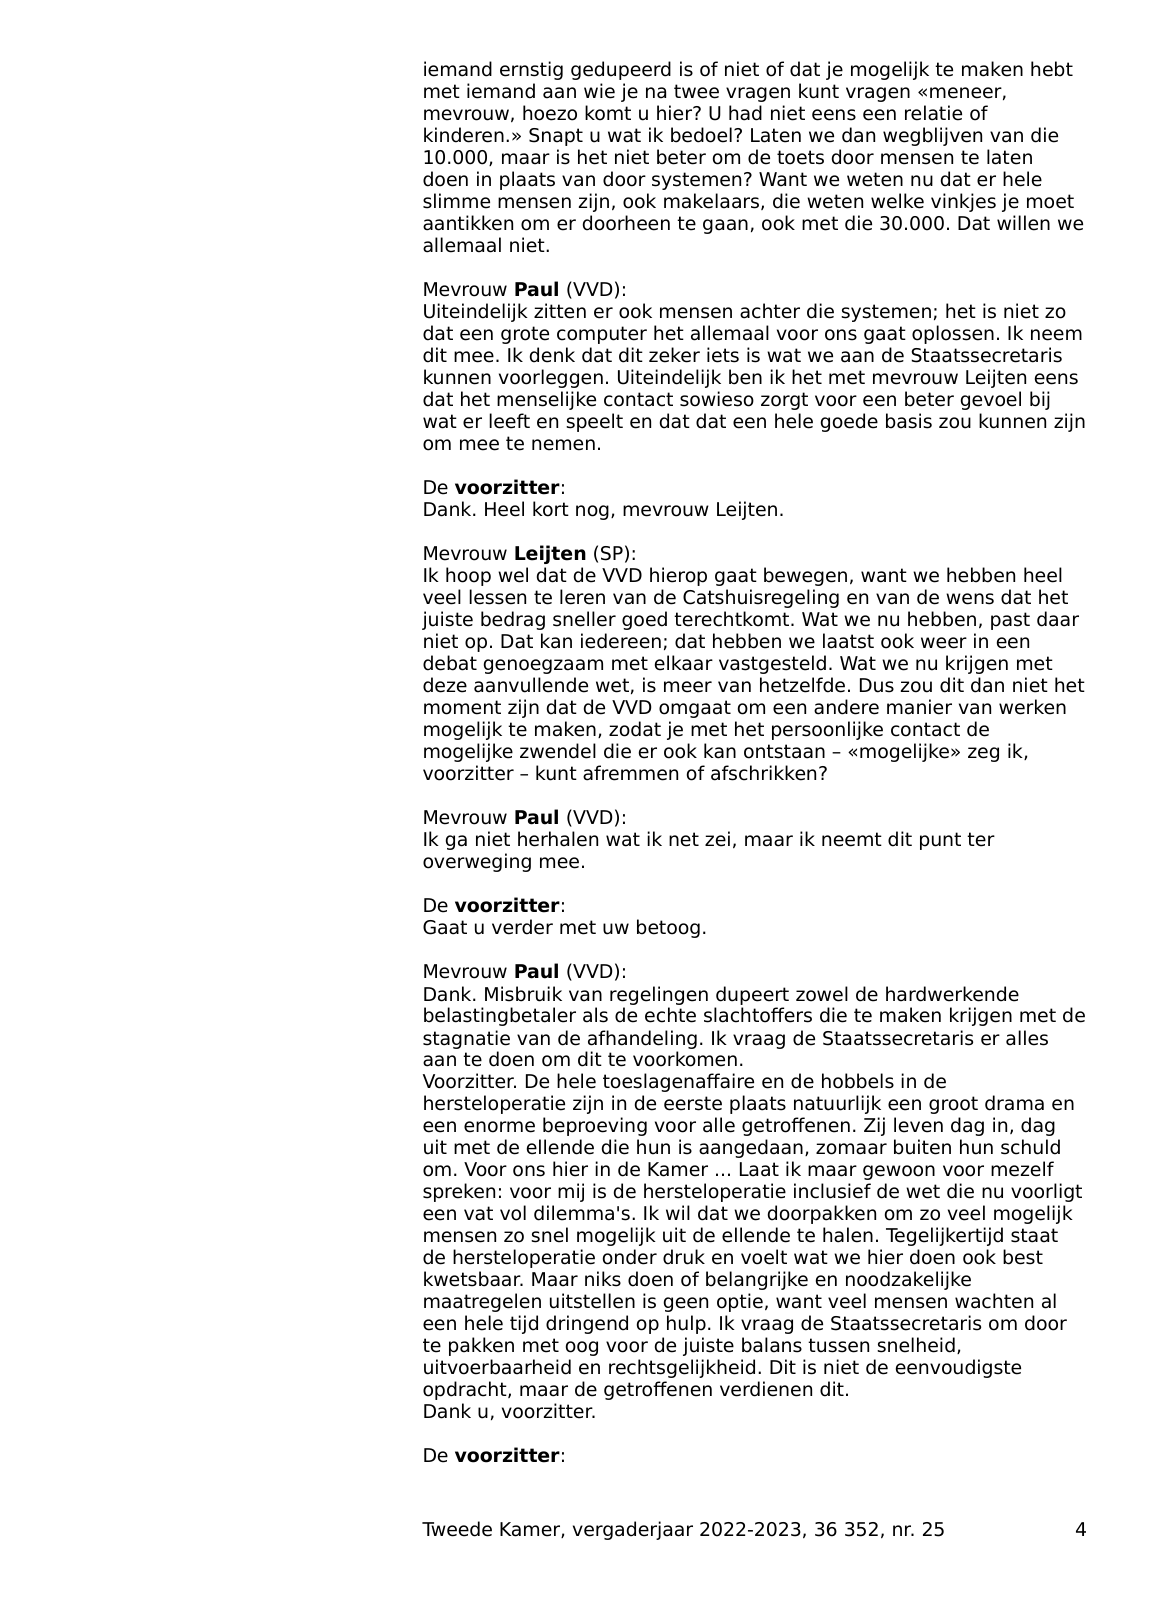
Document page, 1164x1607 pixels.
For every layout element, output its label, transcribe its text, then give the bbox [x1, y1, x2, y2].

text Uiteindelijk zitten er ook mensen achter die systemen; het is niet zo dat een grote computer het allemaal voor ons gaat oplossen. Ik neem dit mee. Ik denk dat dit zeker iets is wat we aan de Staatssecretaris kunnen voorleggen. Uiteindelijk ben ik het met mevrouw Leijten eens dat het menselijke contact sowieso zorgt voor een beter gevoel bij wat er leeft en speelt en dat dat een hele goede basis zou kunnen zijn om mee te nemen. [422, 301, 1087, 455]
text Mevrouw Paul (VVD): [422, 961, 1087, 983]
text Dank. Misbruik van regelingen dupeert zowel de hardwerkende belastingbetaler als de echte slachtoffers die te maken krijgen met de stagnatie van de afhandeling. Ik vraag de Staatssecretaris er alles aan te doen om dit te voorkomen. [422, 983, 1087, 1071]
text Dank. Heel kort nog, mevrouw Leijten. [422, 499, 1087, 521]
text Gaat u verder met uw betoog. [422, 917, 1087, 939]
text Mevrouw Paul (VVD): [422, 807, 1087, 829]
text De voorzitter: [422, 895, 1087, 917]
text Dank u, voorzitter. [422, 1401, 1087, 1423]
text Mevrouw Leijten (SP): [422, 543, 1087, 565]
text Mevrouw Paul (VVD): [422, 279, 1087, 301]
text De voorzitter: [422, 1445, 1087, 1467]
text iemand ernstig gedupeerd is of niet of dat je mogelijk te maken hebt met iemand aan wie je na twee vragen kunt vragen «meneer, mevrouw, hoezo komt u hier? U had niet eens een relatie of kinderen.» Snapt u wat ik bedoel? Laten we dan wegblijven van die 10.000, maar is het niet beter om de toets door mensen te laten doen in plaats van door systemen? Want we weten nu dat er hele slimme mensen zijn, ook makelaars, die weten welke vinkjes je moet aantikken om er doorheen te gaan, ook met die 30.000. Dat willen we allemaal niet. [422, 59, 1087, 257]
text Voorzitter. De hele toeslagenaffaire en de hobbels in de hersteloperatie zijn in de eerste plaats natuurlijk een groot drama en een enorme beproeving voor alle getroffenen. Zij leven dag in, dag uit met de ellende die hun is aangedaan, zomaar buiten hun schuld om. Voor ons hier in de Kamer ... Laat ik maar gewoon voor mezelf spreken: voor mij is de hersteloperatie inclusief de wet die nu voorligt een vat vol dilemma's. Ik wil dat we doorpakken om zo veel mogelijk mensen zo snel mogelijk uit de ellende te halen. Tegelijkertijd staat de hersteloperatie onder druk en voelt wat we hier doen ook best kwetsbaar. Maar niks doen of belangrijke en noodzakelijke maatregelen uitstellen is geen optie, want veel mensen wachten al een hele tijd dringend op hulp. Ik vraag de Staatssecretaris om door te pakken met oog voor de juiste balans tussen snelheid, uitvoerbaarheid en rechtsgelijkheid. Dit is niet de eenvoudigste opdracht, maar de getroffenen verdienen dit. [422, 1071, 1087, 1401]
text Ik ga niet herhalen wat ik net zei, maar ik neemt dit punt ter overweging mee. [422, 829, 1087, 873]
text Ik hoop wel dat de VVD hierop gaat bewegen, want we hebben heel veel lessen te leren van de Catshuisregeling en van de wens dat het juiste bedrag sneller goed terechtkomt. Wat we nu hebben, past daar niet op. Dat kan iedereen; dat hebben we laatst ook weer in een debat genoegzaam met elkaar vastgesteld. Wat we nu krijgen met deze aanvullende wet, is meer van hetzelfde. Dus zou dit dan niet het moment zijn dat de VVD omgaat om een andere manier van werken mogelijk te maken, zodat je met het persoonlijke contact de mogelijke zwendel die er ook kan ontstaan – «mogelijke» zeg ik, voorzitter – kunt afremmen of afschrikken? [422, 565, 1087, 785]
text De voorzitter: [422, 477, 1087, 499]
